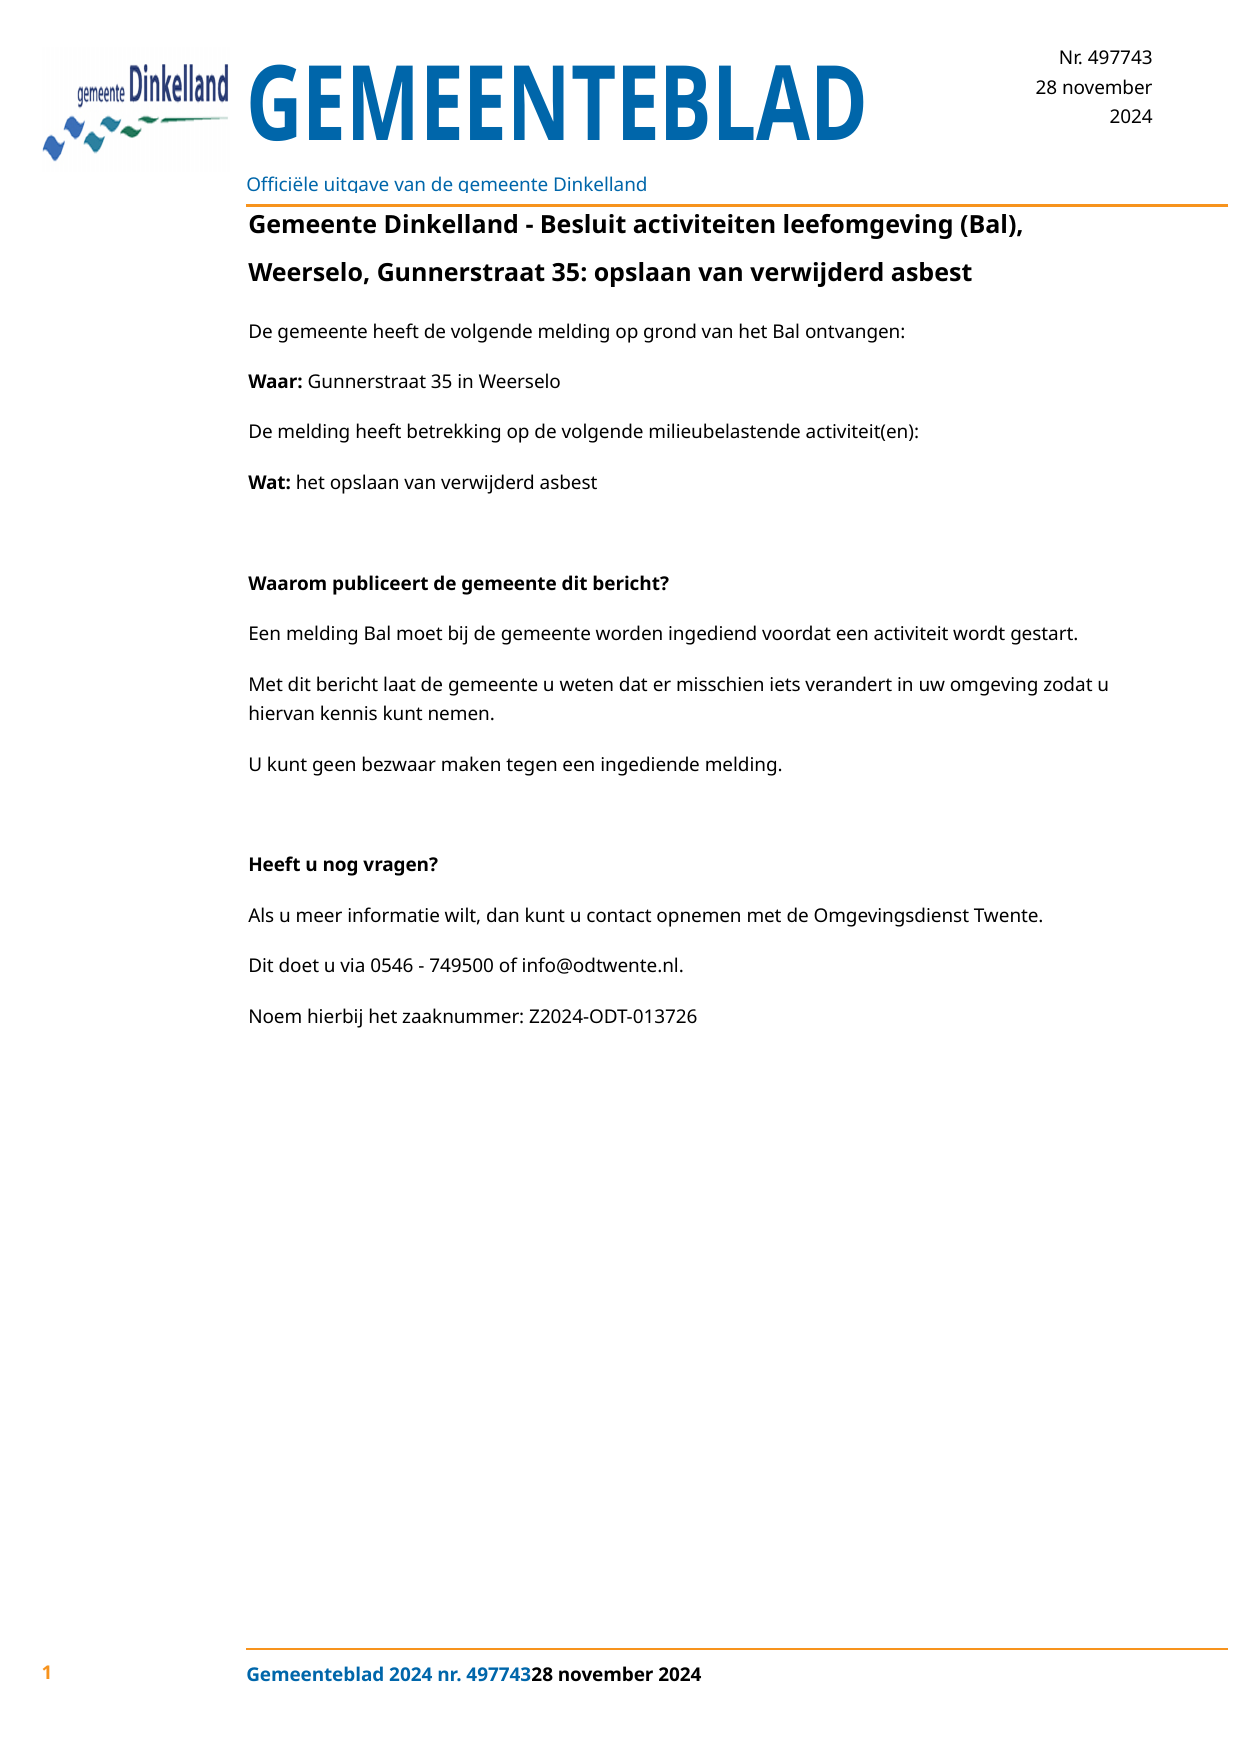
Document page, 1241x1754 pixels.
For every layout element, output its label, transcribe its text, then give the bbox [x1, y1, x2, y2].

text Als u meer informatie wilt, dan kunt u contact opnemen met de Omgevingsdienst Twente. [248, 902, 1152, 928]
text Noem hierbij het zaaknummer: Z2024-ODT-013726 [248, 1003, 1152, 1029]
text Heeft u nog vragen? [248, 852, 1152, 877]
text Wat: het opslaan van verwijderd asbest [248, 469, 1152, 495]
text De melding heeft betrekking op de volgende milieubelastende activiteit(en): [248, 419, 1152, 444]
text De gemeente heeft de volgende melding op grond van het Bal ontvangen: [248, 318, 1152, 344]
text U kunt geen bezwaar maken tegen een ingediende melding. [248, 751, 1152, 777]
text Een melding Bal moet bij de gemeente worden ingediend voordat een activiteit wordt gestart. [248, 620, 1152, 646]
text Met dit bericht laat de gemeente u weten dat er misschien iets verandert in uw omgeving zodat u hiervan kennis kunt nemen. [248, 671, 1152, 726]
picture [41, 47, 231, 172]
text Gemeente Dinkelland - Besluit activiteiten leefomgeving (Bal), Weerselo, Gunnerstraat 35: opslaan van verwijderd asbest [248, 207, 1152, 288]
text Waarom publiceert de gemeente dit bericht? [248, 570, 1152, 596]
text Dit doet u via 0546 - 749500 of info@odtwente.nl. [248, 952, 1152, 978]
text Waar: Gunnerstraat 35 in Weerselo [248, 368, 1152, 394]
